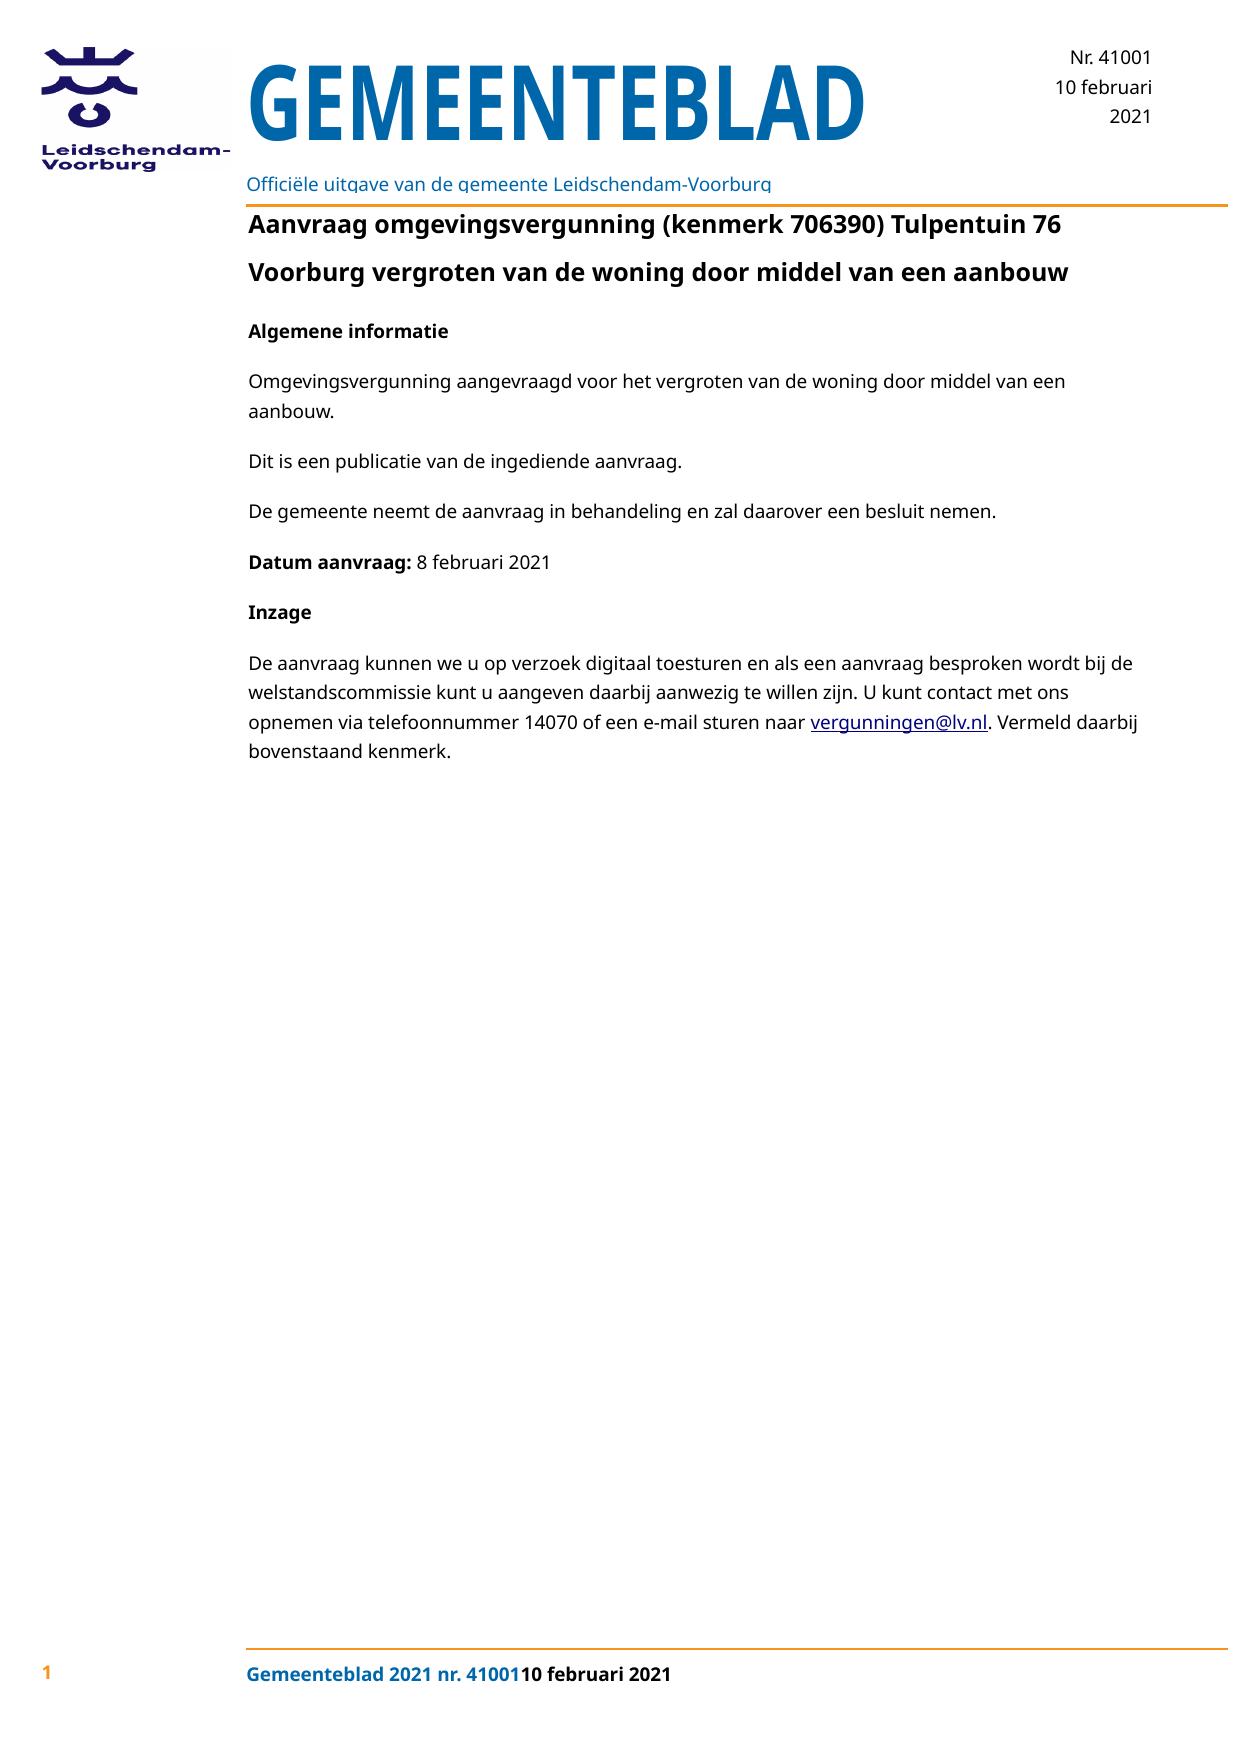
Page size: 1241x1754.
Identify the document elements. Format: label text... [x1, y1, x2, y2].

text Dit is een publicatie van de ingediende aanvraag. [248, 448, 1152, 474]
text Datum aanvraag: 8 februari 2021 [248, 549, 1152, 575]
picture [41, 47, 231, 172]
text De aanvraag kunnen we u op verzoek digitaal toesturen en als een aanvraag besproken wordt bij de welstandscommissie kunt u aangeven daarbij aanwezig te willen zijn. U kunt contact met ons opnemen via telefoonnummer 14070 of een e-mail sturen naar vergunningen@lv.nl. Vermeld daarbij bovenstaand kenmerk. [248, 650, 1152, 764]
text De gemeente neemt de aanvraag in behandeling en zal daarover een besluit nemen. [248, 499, 1152, 524]
text Aanvraag omgevingsvergunning (kenmerk 706390) Tulpentuin 76 Voorburg vergroten van de woning door middel van een aanbouw [248, 207, 1152, 288]
text Omgevingsvergunning aangevraagd voor het vergroten van de woning door middel van een aanbouw. [248, 368, 1152, 424]
text Algemene informatie [248, 318, 1152, 344]
text Inzage [248, 599, 1152, 625]
